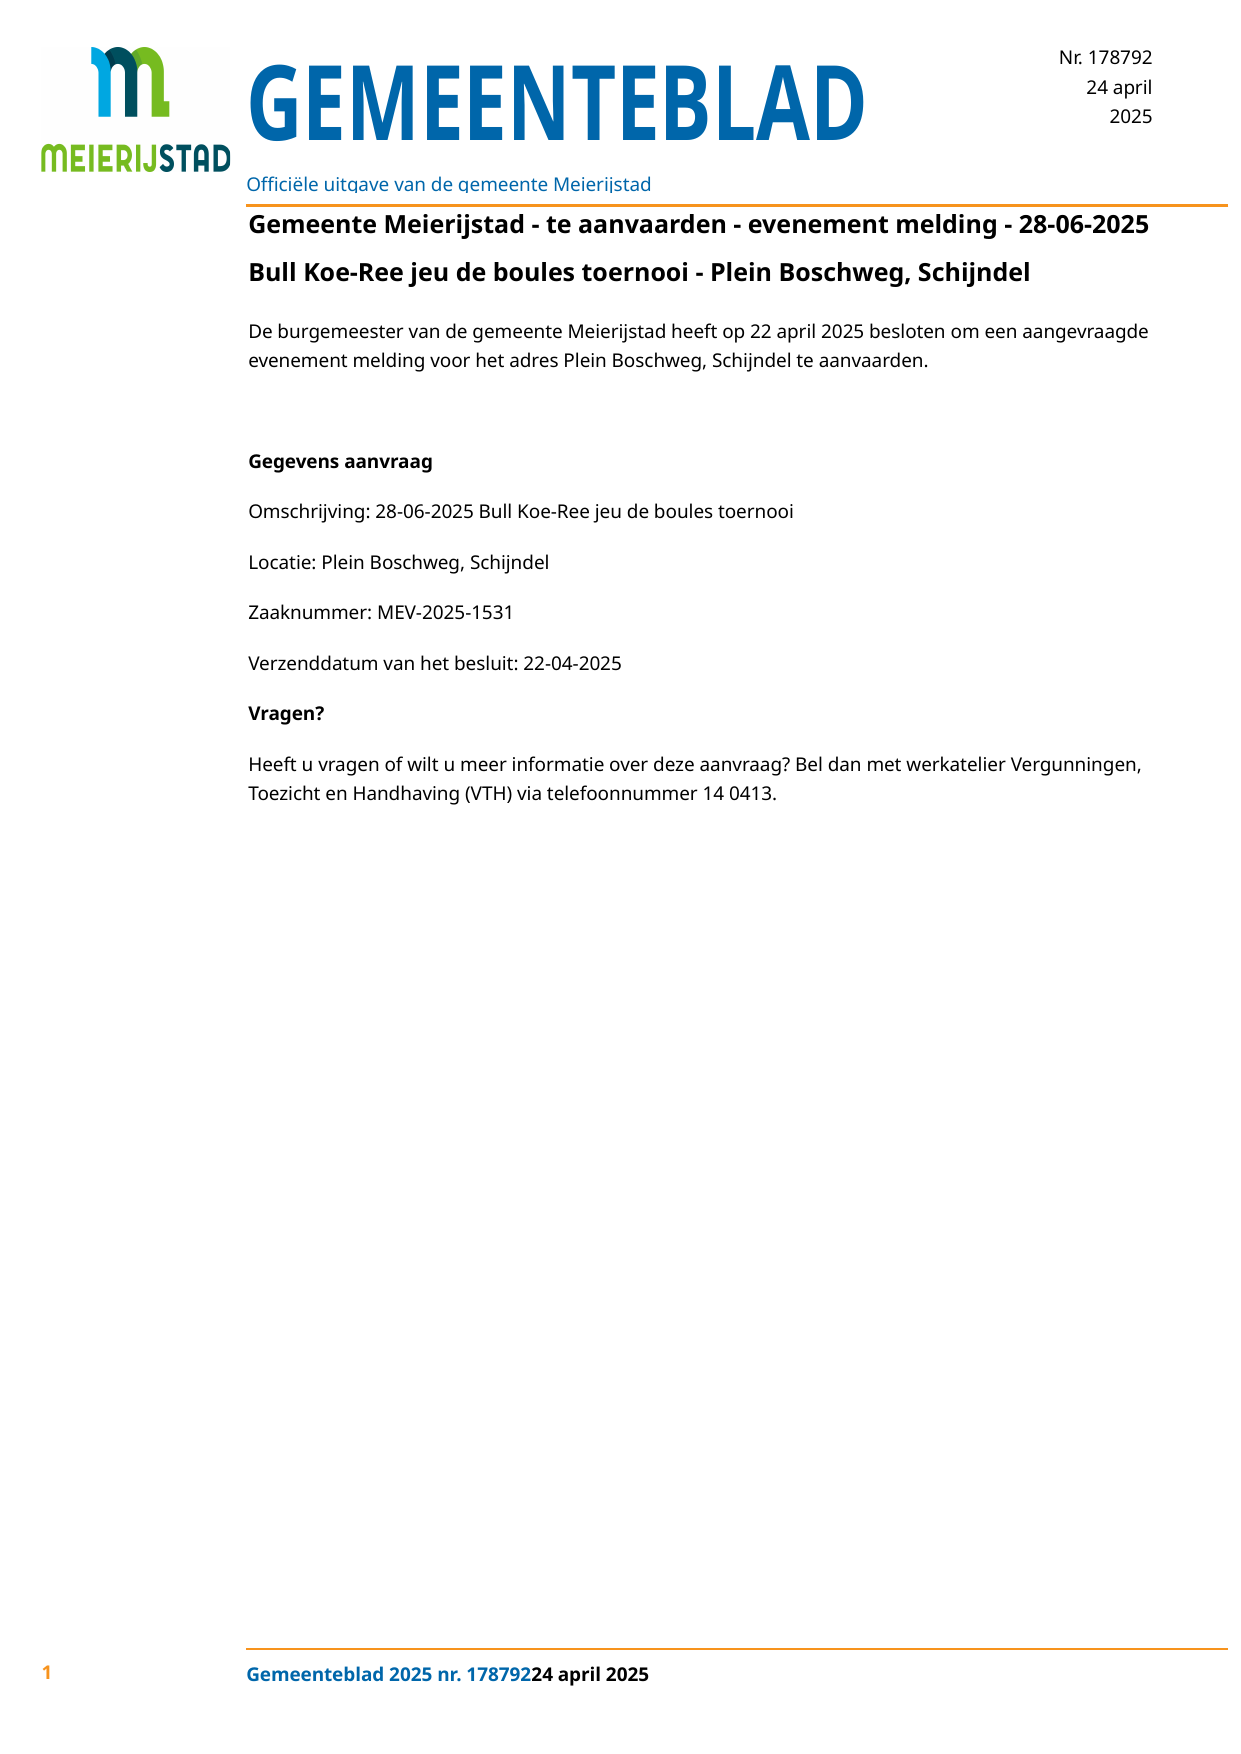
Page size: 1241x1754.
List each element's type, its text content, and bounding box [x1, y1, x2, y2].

text De burgemeester van de gemeente Meierijstad heeft op 22 april 2025 besloten om een aangevraagde evenement melding voor het adres Plein Boschweg, Schijndel te aanvaarden. [248, 318, 1152, 373]
text Gemeente Meierijstad - te aanvaarden - evenement melding - 28-06-2025 Bull Koe-Ree jeu de boules toernooi - Plein Boschweg, Schijndel [248, 207, 1152, 288]
text Gegevens aanvraag [248, 448, 1152, 474]
text Verzenddatum van het besluit: 22-04-2025 [248, 650, 1152, 676]
picture [41, 47, 231, 172]
text Locatie: Plein Boschweg, Schijndel [248, 549, 1152, 575]
text Vragen? [248, 700, 1152, 726]
text Heeft u vragen of wilt u meer informatie over deze aanvraag? Bel dan met werkatelier Vergunningen, Toezicht en Handhaving (VTH) via telefoonnummer 14 0413. [248, 751, 1152, 806]
text Zaaknummer: MEV-2025-1531 [248, 599, 1152, 625]
text Omschrijving: 28-06-2025 Bull Koe-Ree jeu de boules toernooi [248, 499, 1152, 524]
